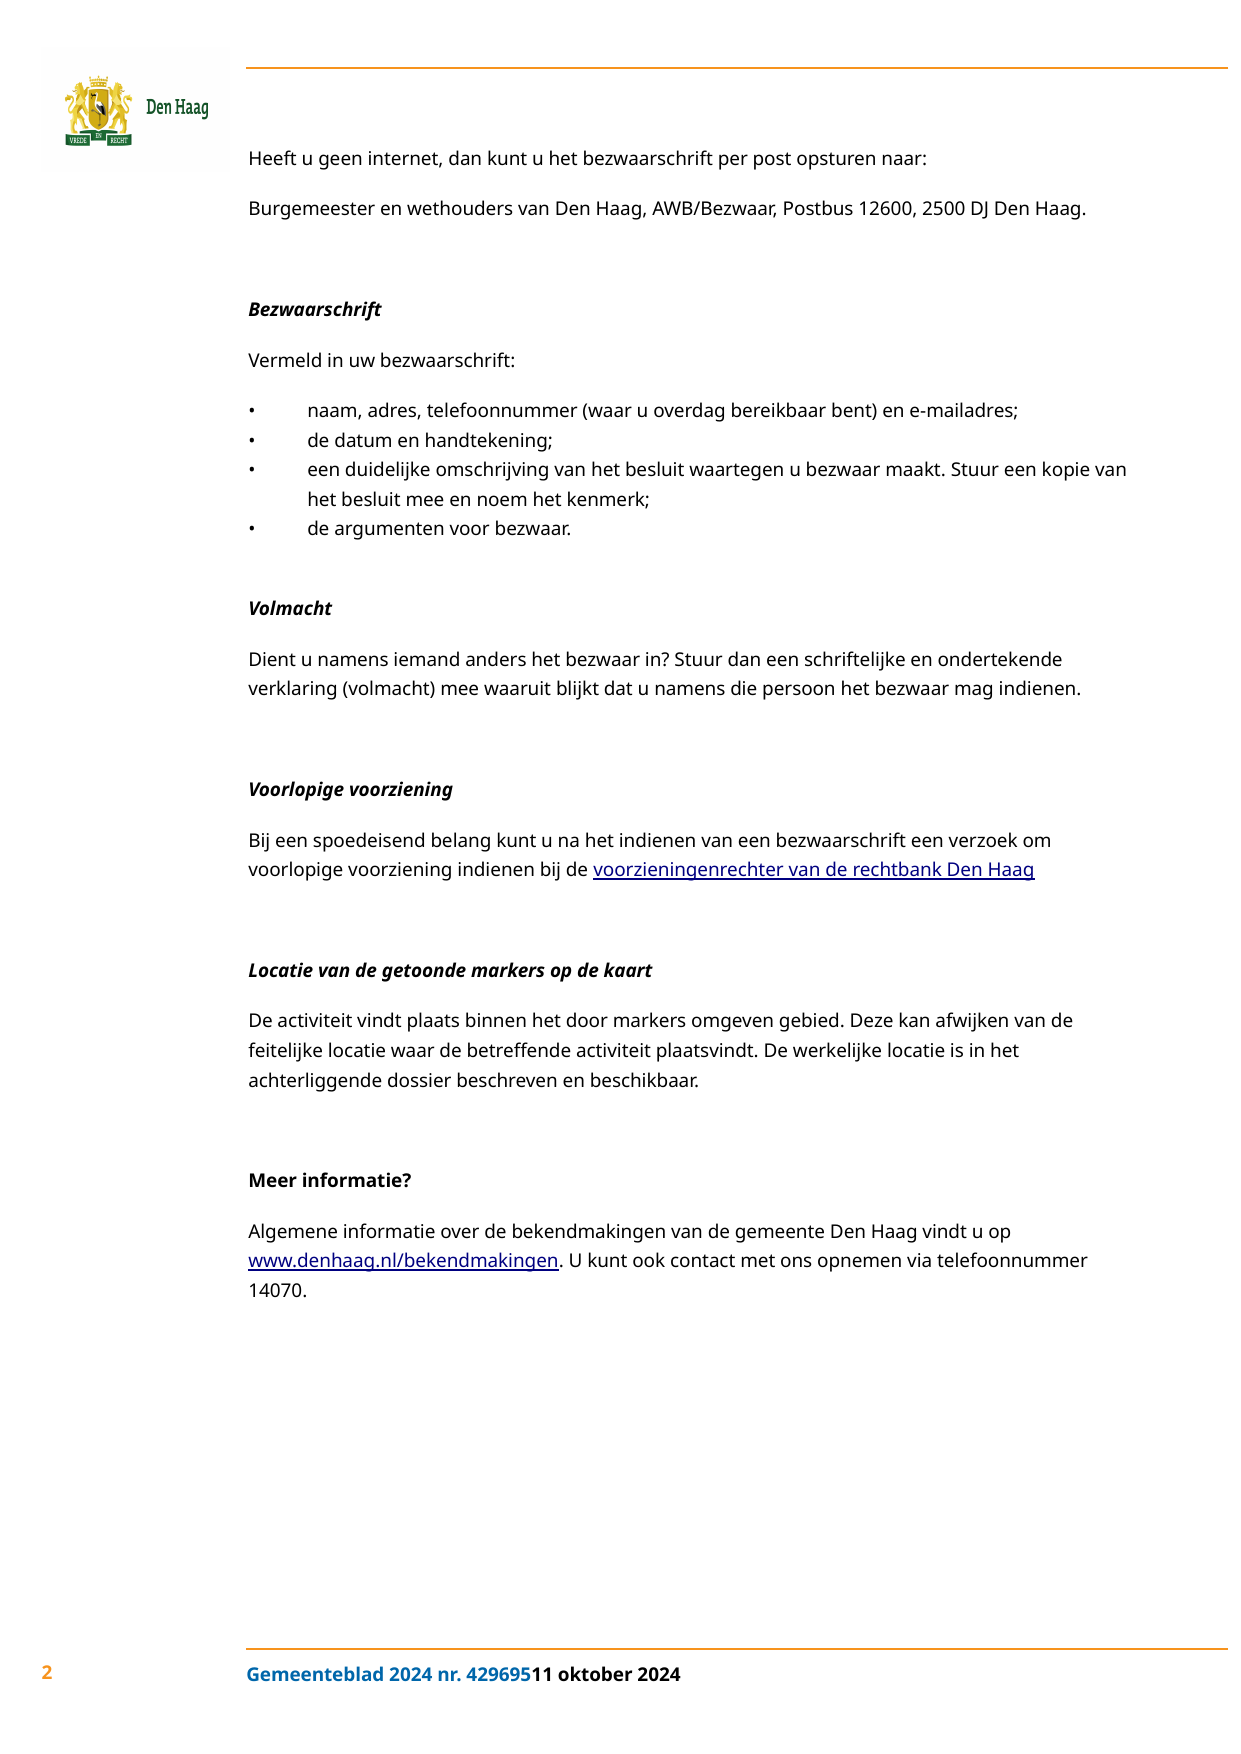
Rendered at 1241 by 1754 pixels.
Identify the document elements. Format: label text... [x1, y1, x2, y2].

text Locatie van de getoonde markers op de kaart [248, 957, 1152, 983]
list de datum en handtekening; [248, 427, 1152, 453]
list naam, adres, telefoonnummer (waar u overdag bereikbaar bent) en e-mailadres; [248, 397, 1152, 423]
text Bezwaarschrift [248, 296, 1152, 322]
text Dient u namens iemand anders het bezwaar in? Stuur dan een schriftelijke en ondertekende verklaring (volmacht) mee waaruit blijkt dat u namens die persoon het bezwaar mag indienen. [248, 646, 1152, 701]
picture [41, 47, 231, 172]
text De activiteit vindt plaats binnen het door markers omgeven gebied. Deze kan afwijken van de feitelijke locatie waar de betreffende activiteit plaatsvindt. De werkelijke locatie is in het achterliggende dossier beschreven en beschikbaar. [248, 1008, 1152, 1093]
list een duidelijke omschrijving van het besluit waartegen u bezwaar maakt. Stuur een kopie van het besluit mee en noem het kenmerk; [248, 456, 1152, 512]
text Bij een spoedeisend belang kunt u na het indienen van een bezwaarschrift een verzoek om voorlopige voorziening indienen bij de voorzieningenrechter van de rechtbank Den Haag [248, 827, 1152, 882]
list de argumenten voor bezwaar. [248, 516, 1152, 541]
text Burgemeester en wethouders van Den Haag, AWB/Bezwaar, Postbus 12600, 2500 DJ Den Haag. [248, 196, 1152, 221]
text Volmacht [248, 596, 1152, 621]
text Heeft u geen internet, dan kunt u het bezwaarschrift per post opsturen naar: [248, 145, 1152, 171]
text Meer informatie? [248, 1168, 1152, 1193]
text Vermeld in uw bezwaarschrift: [248, 347, 1152, 373]
text Algemene informatie over de bekendmakingen van de gemeente Den Haag vindt u op www.denhaag.nl/bekendmakingen. U kunt ook contact met ons opnemen via telefoonnummer 14070. [248, 1218, 1152, 1303]
text Voorlopige voorziening [248, 776, 1152, 802]
